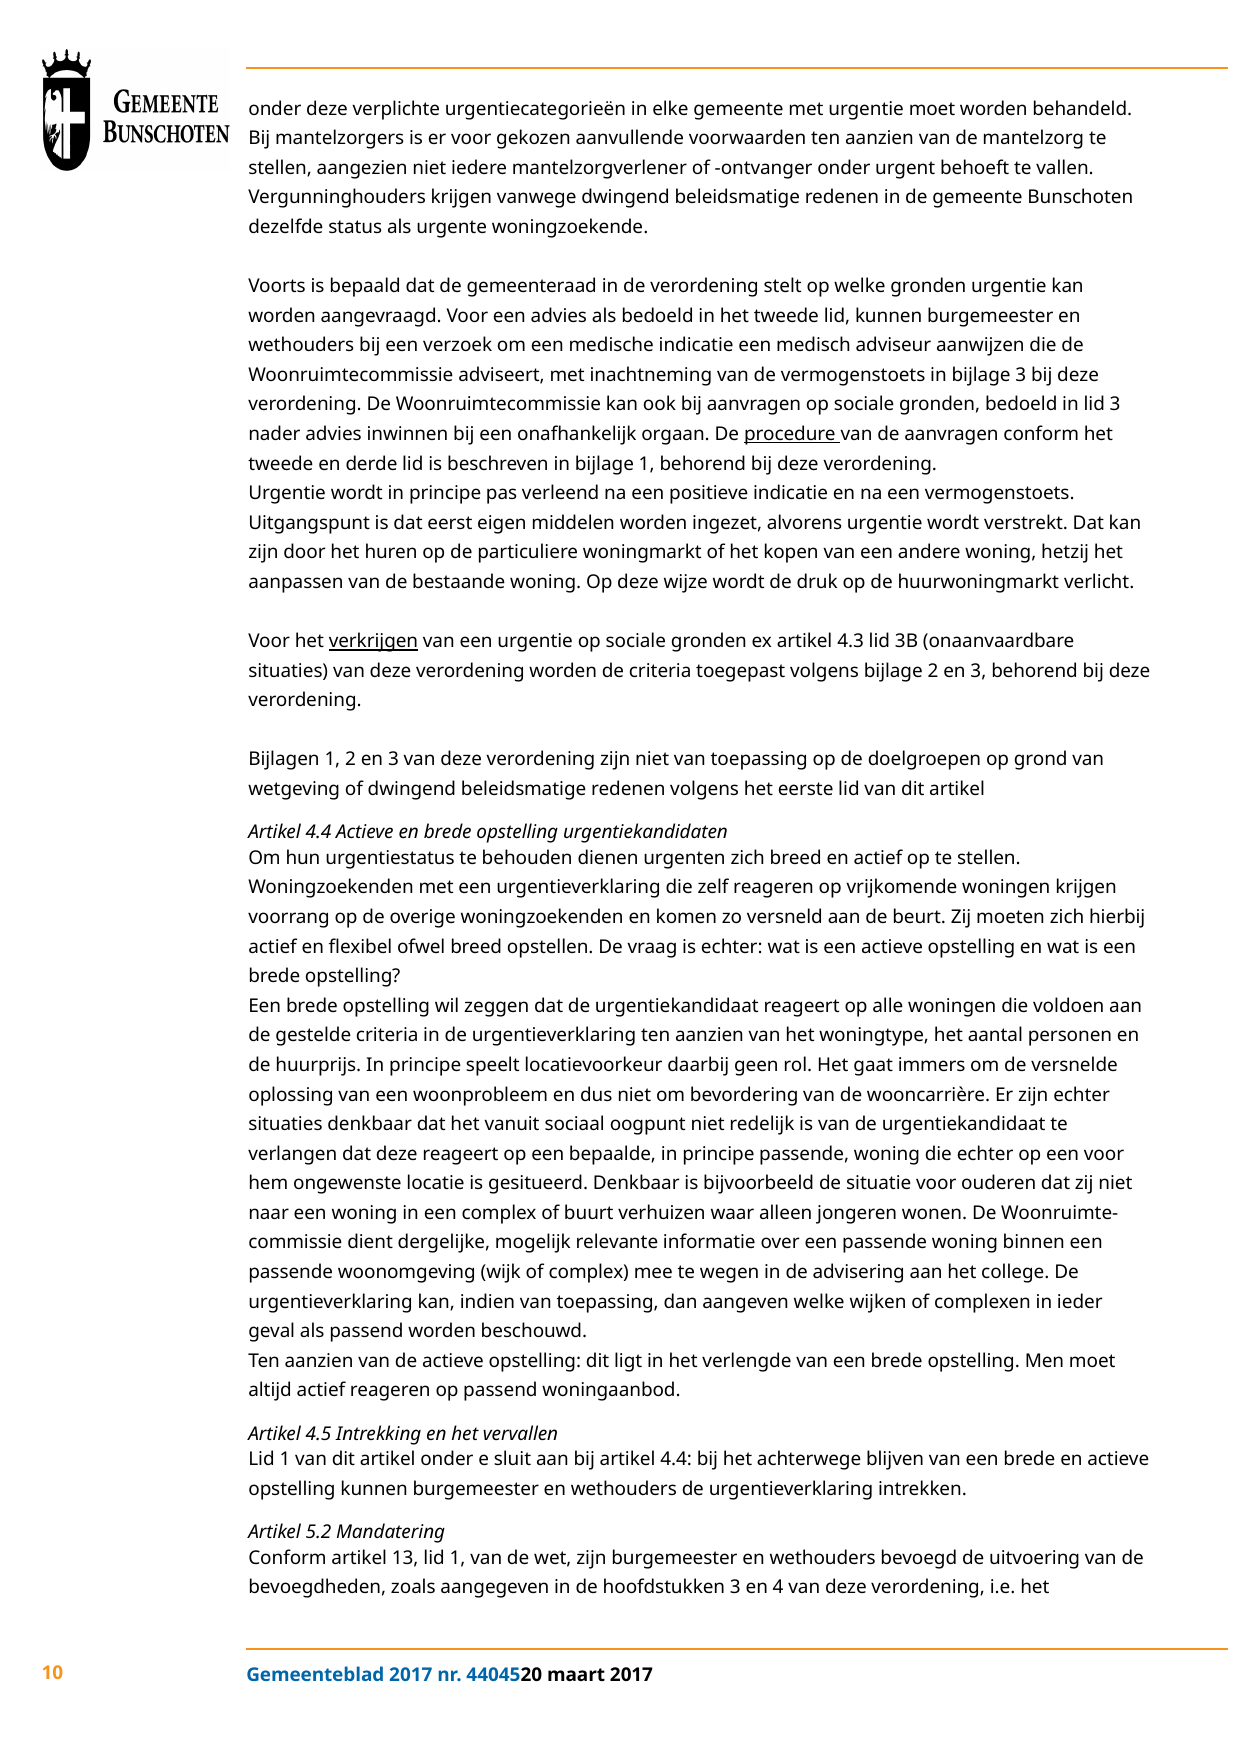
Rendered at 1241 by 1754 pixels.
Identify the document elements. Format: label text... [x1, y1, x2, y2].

text Urgentie wordt in principe pas verleend na een positieve indicatie en na een vermogenstoets. Uitgangspunt is dat eerst eigen middelen worden ingezet, alvorens urgentie wordt verstrekt. Dat kan zijn door het huren op de particuliere woningmarkt of het kopen van een andere woning, hetzij het aanpassen van de bestaande woning. Op deze wijze wordt de druk op de huurwoningmarkt verlicht. [248, 479, 1152, 594]
text Voorts is bepaald dat de gemeenteraad in de verordening stelt op welke gronden urgentie kan worden aangevraagd. Voor een advies als bedoeld in het tweede lid, kunnen burgemeester en wethouders bij een verzoek om een medische indicatie een medisch adviseur aanwijzen die de Woonruimtecommissie adviseert, met inachtneming van de vermogenstoets in bijlage 3 bij deze verordening. De Woonruimtecommissie kan ook bij aanvragen op sociale gronden, bedoeld in lid 3 nader advies inwinnen bij een onafhankelijk orgaan. De procedure van de aanvragen conform het tweede en derde lid is beschreven in bijlage 1, behorend bij deze verordening. [248, 272, 1152, 476]
text Om hun urgentiestatus te behouden dienen urgenten zich breed en actief op te stellen. [248, 844, 1152, 870]
text onder deze verplichte urgentiecategorieën in elke gemeente met urgentie moet worden behandeld. Bij mantelzorgers is er voor gekozen aanvullende voorwaarden ten aanzien van de mantelzorg te stellen, aangezien niet iedere mantelzorgverlener of -ontvanger onder urgent behoeft te vallen. Vergunninghouders krijgen vanwege dwingend beleidsmatige redenen in de gemeente Bunschoten dezelfde status als urgente woningzoekende. [248, 95, 1152, 239]
text Artikel 4.4 Actieve en brede opstelling urgentiekandidaten [248, 818, 1152, 844]
text Voor het verkrijgen van een urgentie op sociale gronden ex artikel 4.3 lid 3B (onaanvaardbare situaties) van deze verordening worden de criteria toegepast volgens bijlage 2 en 3, behorend bij deze verordening. [248, 627, 1152, 712]
text Lid 1 van dit artikel onder e sluit aan bij artikel 4.4: bij het achterwege blijven van een brede en actieve opstelling kunnen burgemeester en wethouders de urgentieverklaring intrekken. [248, 1445, 1152, 1501]
text Artikel 4.5 Intrekking en het vervallen [248, 1420, 1152, 1445]
text Bijlagen 1, 2 en 3 van deze verordening zijn niet van toepassing op de doelgroepen op grond van wetgeving of dwingend beleidsmatige redenen volgens het eerste lid van dit artikel [248, 746, 1152, 801]
picture [41, 47, 231, 172]
text Een brede opstelling wil zeggen dat de urgentiekandidaat reageert op alle woningen die voldoen aan de gestelde criteria in de urgentieverklaring ten aanzien van het woningtype, het aantal personen en de huurprijs. In principe speelt locatievoorkeur daarbij geen rol. Het gaat immers om de versnelde oplossing van een woonprobleem en dus niet om bevordering van de wooncarrière. Er zijn echter situaties denkbaar dat het vanuit sociaal oogpunt niet redelijk is van de urgentiekandidaat te verlangen dat deze reageert op een bepaalde, in principe passende, woning die echter op een voor hem ongewenste locatie is gesitueerd. Denkbaar is bijvoorbeeld de situatie voor ouderen dat zij niet naar een woning in een complex of buurt verhuizen waar alleen jongeren wonen. De Woonruimte-commissie dient dergelijke, mogelijk relevante informatie over een passende woning binnen een passende woonomgeving (wijk of complex) mee te wegen in de advisering aan het college. De urgentieverklaring kan, indien van toepassing, dan aangeven welke wijken of complexen in ieder geval als passend worden beschouwd. [248, 992, 1152, 1343]
text Conform artikel 13, lid 1, van de wet, zijn burgemeester en wethouders bevoegd de uitvoering van de bevoegdheden, zoals aangegeven in de hoofdstukken 3 en 4 van deze verordening, i.e. het [248, 1544, 1152, 1599]
text Ten aanzien van de actieve opstelling: dit ligt in het verlengde van een brede opstelling. Men moet altijd actief reageren op passend woningaanbod. [248, 1347, 1152, 1402]
text Artikel 5.2 Mandatering [248, 1518, 1152, 1544]
text Woningzoekenden met een urgentieverklaring die zelf reageren op vrijkomende woningen krijgen voorrang op de overige woningzoekenden en komen zo versneld aan de beurt. Zij moeten zich hierbij actief en flexibel ofwel breed opstellen. De vraag is echter: wat is een actieve opstelling en wat is een brede opstelling? [248, 874, 1152, 988]
